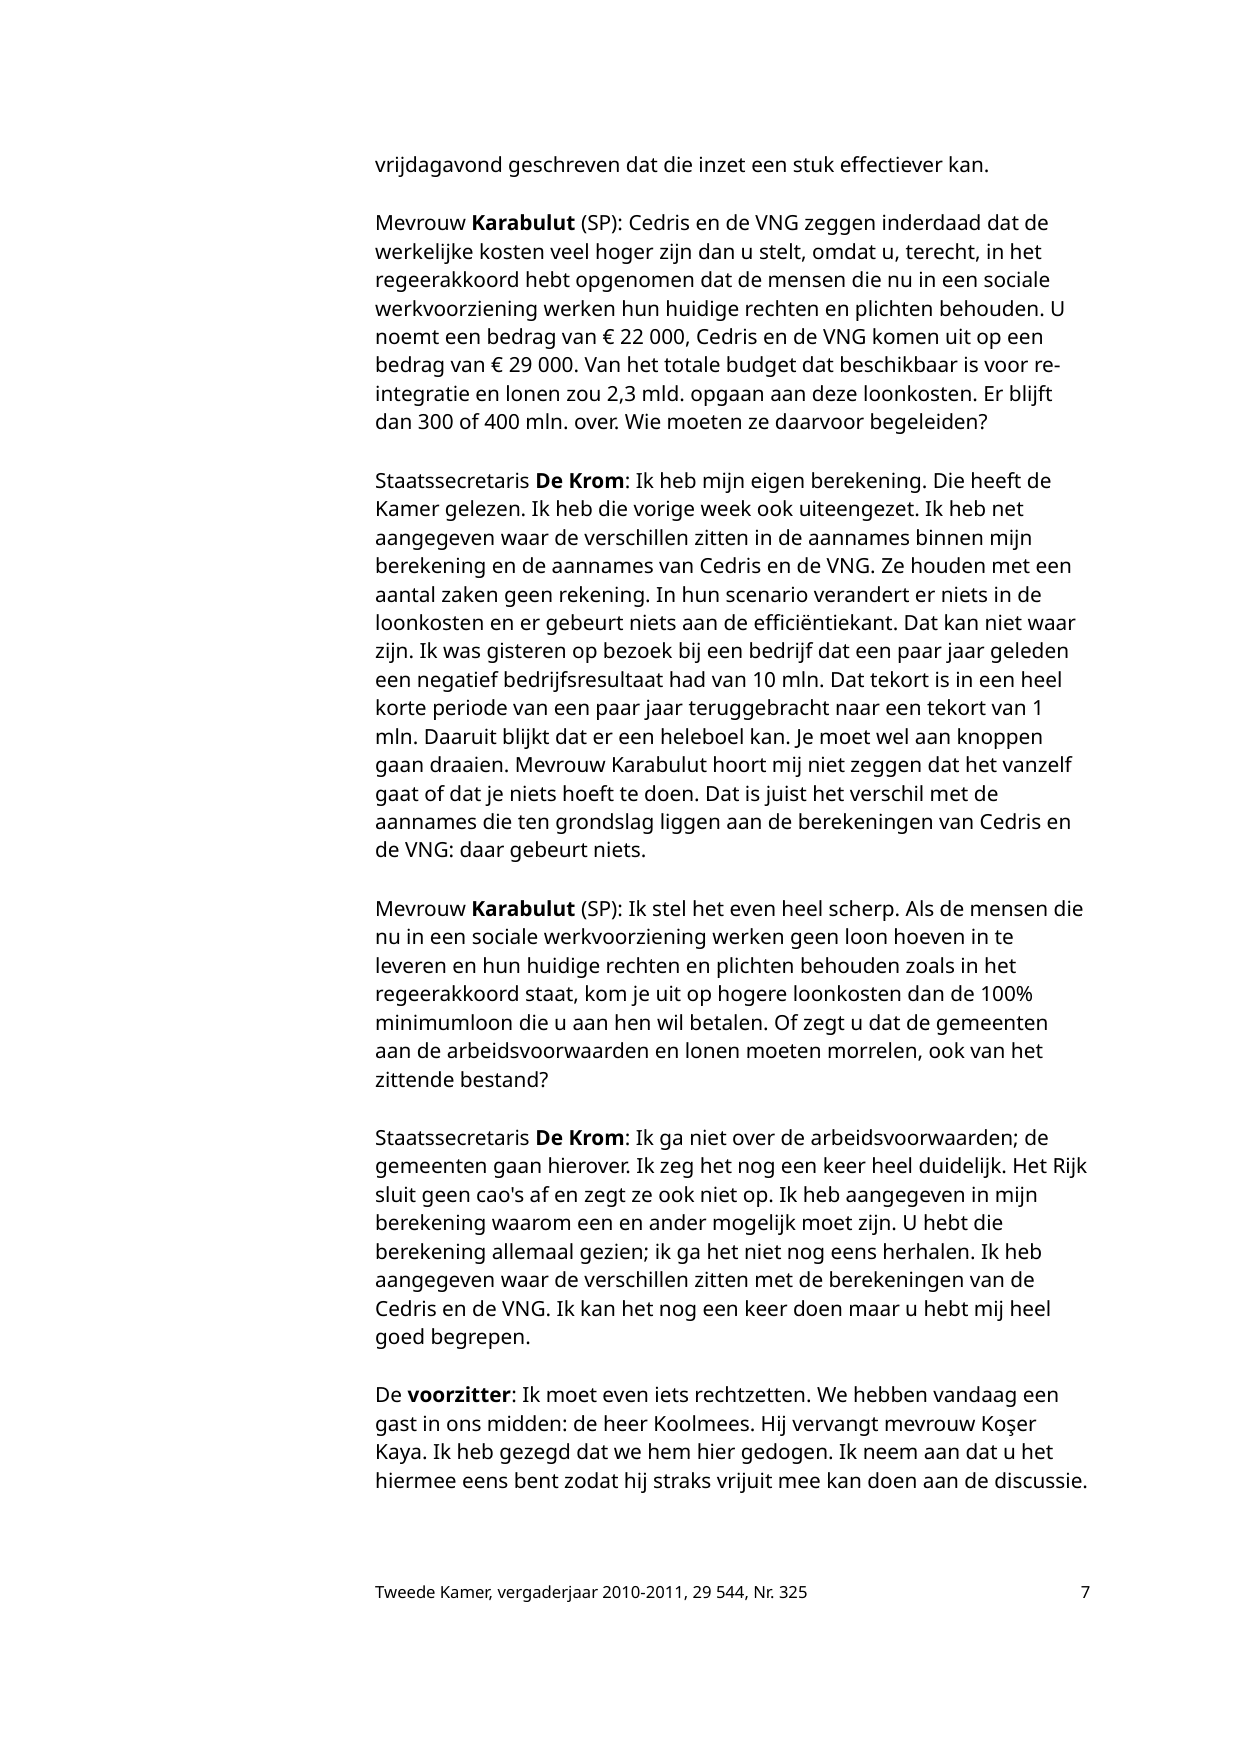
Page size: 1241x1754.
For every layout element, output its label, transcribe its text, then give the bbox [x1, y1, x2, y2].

text Mevrouw Karabulut (SP): Ik stel het even heel scherp. Als de mensen die nu in een sociale werkvoorziening werken geen loon hoeven in te leveren en hun huidige rechten en plichten behouden zoals in het regeerakkoord staat, kom je uit op hogere loonkosten dan de 100% minimumloon die u aan hen wil betalen. Of zegt u dat de gemeenten aan de arbeidsvoorwaarden en lonen moeten morrelen, ook van het zittende bestand? [375, 894, 1090, 1093]
text Mevrouw Karabulut (SP): Cedris en de VNG zeggen inderdaad dat de werkelijke kosten veel hoger zijn dan u stelt, omdat u, terecht, in het regeerakkoord hebt opgenomen dat de mensen die nu in een sociale werkvoorziening werken hun huidige rechten en plichten behouden. U noemt een bedrag van € 22 000, Cedris en de VNG komen uit op een bedrag van € 29 000. Van het totale budget dat beschikbaar is voor re-integratie en lonen zou 2,3 mld. opgaan aan deze loonkosten. Er blijft dan 300 of 400 mln. over. Wie moeten ze daarvoor begeleiden? [375, 208, 1090, 436]
text Staatssecretaris De Krom: Ik heb mijn eigen berekening. Die heeft de Kamer gelezen. Ik heb die vorige week ook uiteengezet. Ik heb net aangegeven waar de verschillen zitten in de aannames binnen mijn berekening en de aannames van Cedris en de VNG. Ze houden met een aantal zaken geen rekening. In hun scenario verandert er niets in de loonkosten en er gebeurt niets aan de efficiëntiekant. Dat kan niet waar zijn. Ik was gisteren op bezoek bij een bedrijf dat een paar jaar geleden een negatief bedrijfsresultaat had van 10 mln. Dat tekort is in een heel korte periode van een paar jaar teruggebracht naar een tekort van 1 mln. Daaruit blijkt dat er een heleboel kan. Je moet wel aan knoppen gaan draaien. Mevrouw Karabulut hoort mij niet zeggen dat het vanzelf gaat of dat je niets hoeft te doen. Dat is juist het verschil met de aannames die ten grondslag liggen aan de berekeningen van Cedris en de VNG: daar gebeurt niets. [375, 466, 1090, 864]
text De voorzitter: Ik moet even iets rechtzetten. We hebben vandaag een gast in ons midden: de heer Koolmees. Hij vervangt mevrouw Koşer Kaya. Ik heb gezegd dat we hem hier gedogen. Ik neem aan dat u het hiermee eens bent zodat hij straks vrijuit mee kan doen aan de discussie. [375, 1381, 1090, 1494]
text vrijdagavond geschreven dat die inzet een stuk effectiever kan. [375, 150, 1090, 178]
text Staatssecretaris De Krom: Ik ga niet over de arbeidsvoorwaarden; de gemeenten gaan hierover. Ik zeg het nog een keer heel duidelijk. Het Rijk sluit geen cao's af en zegt ze ook niet op. Ik heb aangegeven in mijn berekening waarom een en ander mogelijk moet zijn. U hebt die berekening allemaal gezien; ik ga het niet nog eens herhalen. Ik heb aangegeven waar de verschillen zitten met de berekeningen van de Cedris en de VNG. Ik kan het nog een keer doen maar u hebt mij heel goed begrepen. [375, 1123, 1090, 1351]
